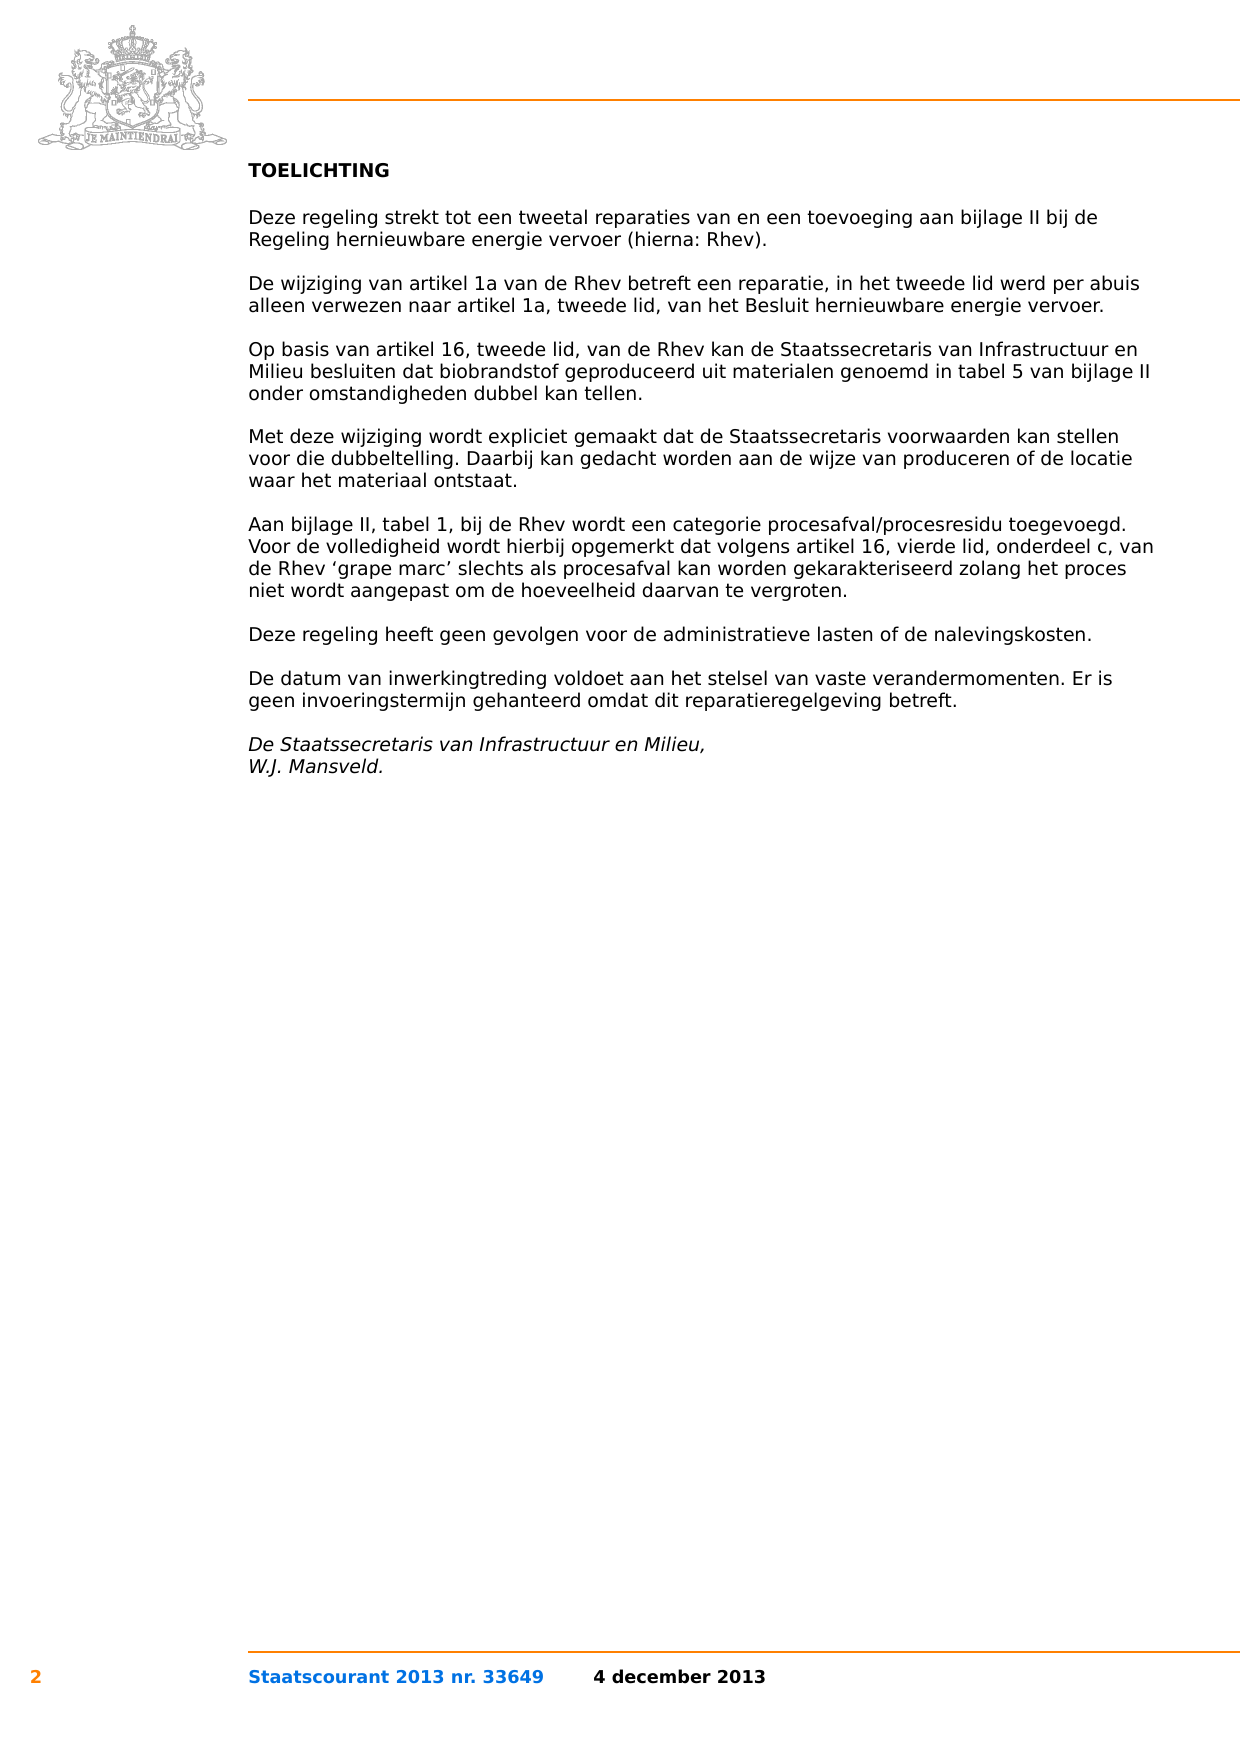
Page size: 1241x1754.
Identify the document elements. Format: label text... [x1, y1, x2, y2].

subtitle TOELICHTING [248, 160, 1163, 182]
text De Staatssecretaris van Infrastructuur en Milieu, W.J. Mansveld. [248, 734, 1163, 778]
picture [38, 25, 227, 150]
text Deze regeling heeft geen gevolgen voor de administratieve lasten of de nalevingskosten. [248, 624, 1163, 646]
text De wijziging van artikel 1a van de Rhev betreft een reparatie, in het tweede lid werd per abuis alleen verwezen naar artikel 1a, tweede lid, van het Besluit hernieuwbare energie vervoer. [248, 273, 1163, 317]
text De datum van inwerkingtreding voldoet aan het stelsel van vaste verandermomenten. Er is geen invoeringstermijn gehanteerd omdat dit reparatieregelgeving betreft. [248, 668, 1163, 712]
text Op basis van artikel 16, tweede lid, van de Rhev kan de Staatssecretaris van Infrastructuur en Milieu besluiten dat biobrandstof geproduceerd uit materialen genoemd in tabel 5 van bijlage II onder omstandigheden dubbel kan tellen. [248, 338, 1163, 404]
text Deze regeling strekt tot een tweetal reparaties van en een toevoeging aan bijlage II bij de Regeling hernieuwbare energie vervoer (hierna: Rhev). [248, 207, 1163, 251]
text Aan bijlage II, tabel 1, bij de Rhev wordt een categorie procesafval/procesresidu toegevoegd. Voor de volledigheid wordt hierbij opgemerkt dat volgens artikel 16, vierde lid, onderdeel c, van de Rhev ‘grape marc’ slechts als procesafval kan worden gekarakteriseerd zolang het proces niet wordt aangepast om de hoeveelheid daarvan te vergroten. [248, 514, 1163, 602]
text Met deze wijziging wordt expliciet gemaakt dat de Staatssecretaris voorwaarden kan stellen voor die dubbeltelling. Daarbij kan gedacht worden aan de wijze van produceren of de locatie waar het materiaal ontstaat. [248, 426, 1163, 492]
